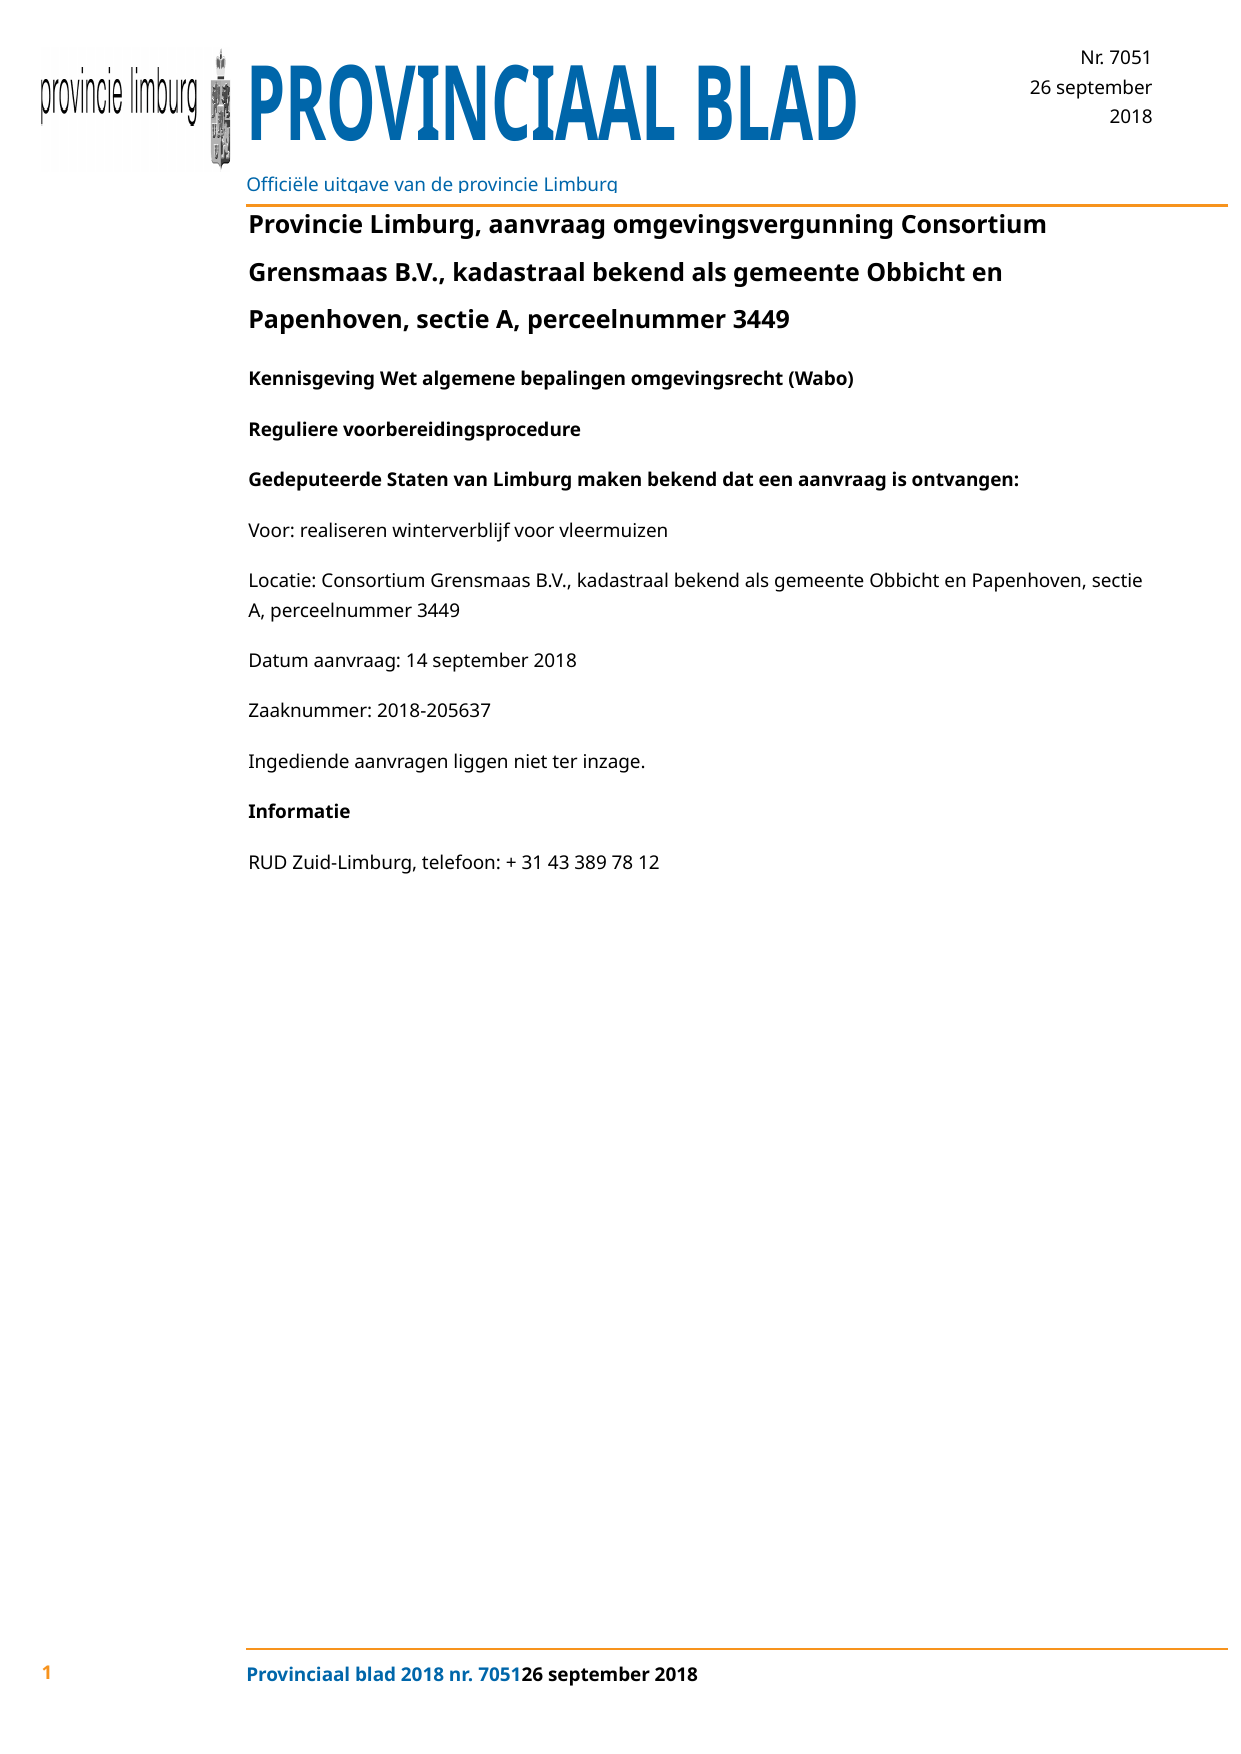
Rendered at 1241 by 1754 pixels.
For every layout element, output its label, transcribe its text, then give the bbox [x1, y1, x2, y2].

text Provincie Limburg, aanvraag omgevingsvergunning Consortium Grensmaas B.V., kadastraal bekend als gemeente Obbicht en Papenhoven, sectie A, perceelnummer 3449 [248, 207, 1152, 336]
text Ingediende aanvragen liggen niet ter inzage. [248, 748, 1152, 774]
text Reguliere voorbereidingsprocedure [248, 416, 1152, 442]
text Gedeputeerde Staten van Limburg maken bekend dat een aanvraag is ontvangen: [248, 466, 1152, 492]
text Kennisgeving Wet algemene bepalingen omgevingsrecht (Wabo) [248, 366, 1152, 391]
text Locatie: Consortium Grensmaas B.V., kadastraal bekend als gemeente Obbicht en Papenhoven, sectie A, perceelnummer 3449 [248, 567, 1152, 622]
text Zaaknummer: 2018-205637 [248, 698, 1152, 723]
text Datum aanvraag: 14 september 2018 [248, 647, 1152, 673]
text RUD Zuid-Limburg, telefoon: + 31 43 389 78 12 [248, 849, 1152, 874]
picture [41, 47, 231, 172]
text Voor: realiseren winterverblijf voor vleermuizen [248, 517, 1152, 542]
text Informatie [248, 798, 1152, 824]
